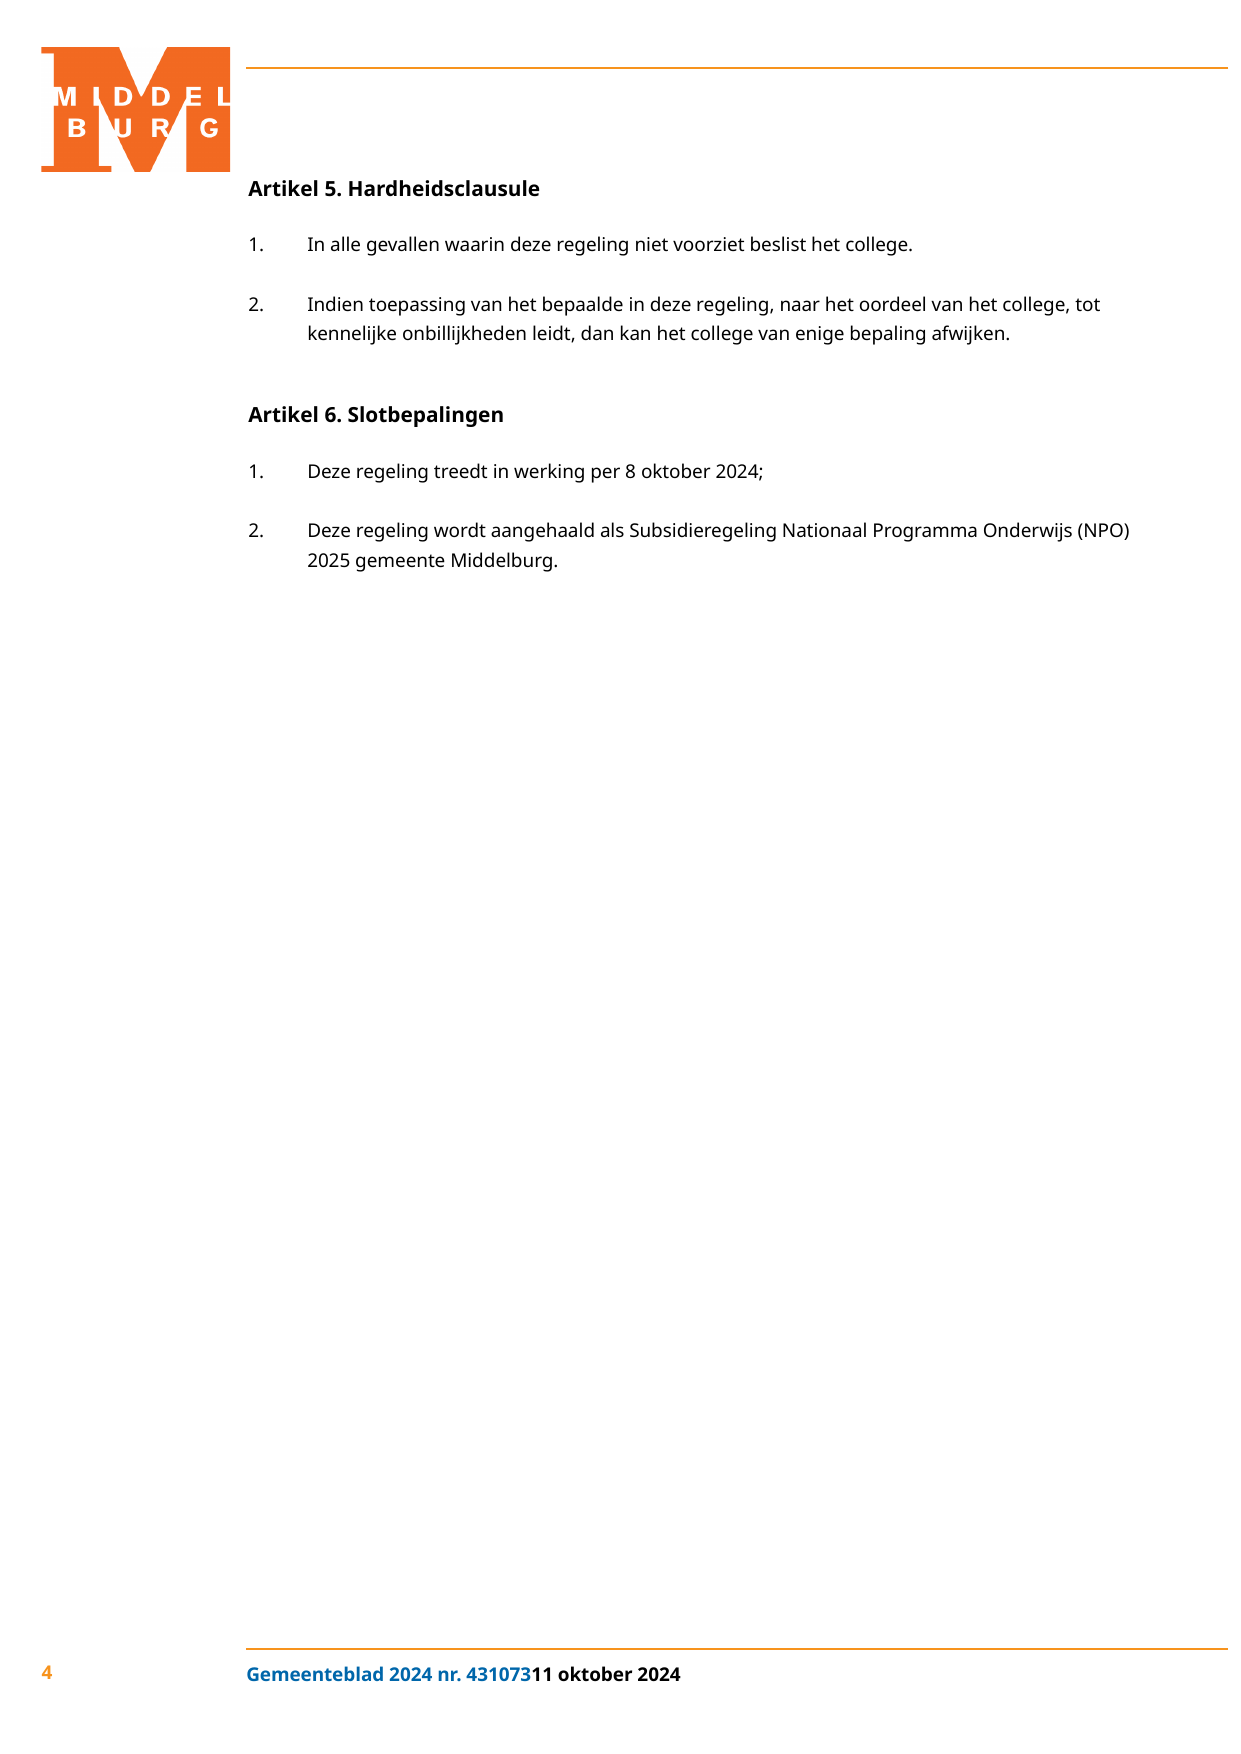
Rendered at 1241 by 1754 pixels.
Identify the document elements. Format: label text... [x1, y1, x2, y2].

picture [41, 47, 231, 172]
text Artikel 5. Hardheidsclausule [248, 174, 1152, 202]
text Artikel 6. Slotbepalingen [248, 400, 1152, 429]
list Deze regeling treedt in werking per 8 oktober 2024; [248, 458, 1152, 484]
list Deze regeling wordt aangehaald als Subsidieregeling Nationaal Programma Onderwijs (NPO) 2025 gemeente Middelburg. [248, 518, 1152, 573]
list In alle gevallen waarin deze regeling niet voorziet beslist het college. [248, 232, 1152, 257]
list Indien toepassing van het bepaalde in deze regeling, naar het oordeel van het college, tot kennelijke onbillijkheden leidt, dan kan het college van enige bepaling afwijken. [248, 291, 1152, 346]
